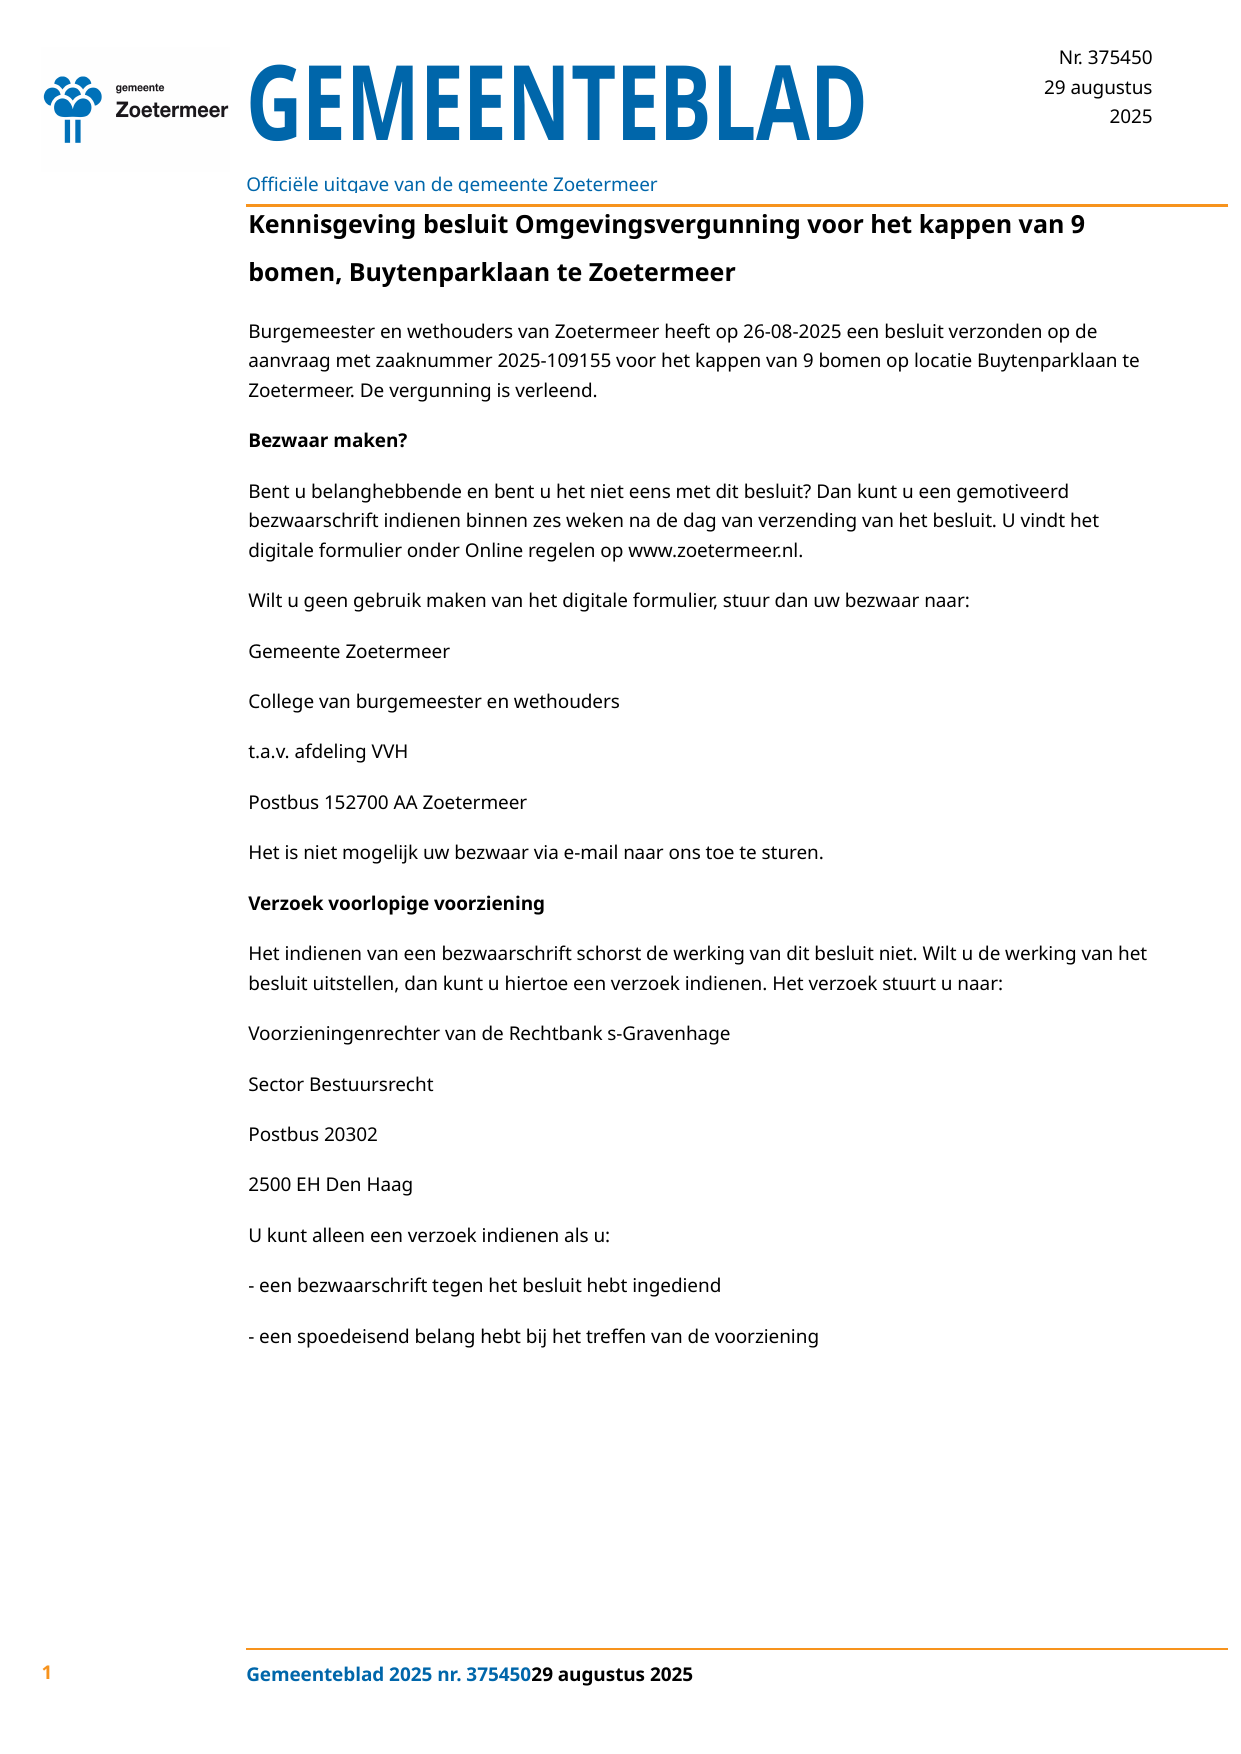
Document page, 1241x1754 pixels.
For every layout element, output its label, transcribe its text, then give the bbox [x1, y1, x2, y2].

text 2500 EH Den Haag [248, 1172, 1152, 1197]
text Kennisgeving besluit Omgevingsvergunning voor het kappen van 9 bomen, Buytenparklaan te Zoetermeer [248, 207, 1152, 288]
text Postbus 20302 [248, 1121, 1152, 1147]
text Bent u belanghebbende en bent u het niet eens met dit besluit? Dan kunt u een gemotiveerd bezwaarschrift indienen binnen zes weken na de dag van verzending van het besluit. U vindt het digitale formulier onder Online regelen op www.zoetermeer.nl. [248, 478, 1152, 563]
text Verzoek voorlopige voorziening [248, 890, 1152, 916]
text Postbus 152700 AA Zoetermeer [248, 789, 1152, 815]
text Bezwaar maken? [248, 427, 1152, 453]
text U kunt alleen een verzoek indienen als u: [248, 1222, 1152, 1248]
text Burgemeester en wethouders van Zoetermeer heeft op 26-08-2025 een besluit verzonden op de aanvraag met zaaknummer 2025-109155 voor het kappen van 9 bomen op locatie Buytenparklaan te Zoetermeer. De vergunning is verleend. [248, 318, 1152, 403]
text Voorzieningenrechter van de Rechtbank s-Gravenhage [248, 1020, 1152, 1046]
text t.a.v. afdeling VVH [248, 739, 1152, 764]
picture [41, 47, 231, 172]
text Sector Bestuursrecht [248, 1071, 1152, 1097]
text Het indienen van een bezwaarschrift schorst de werking van dit besluit niet. Wilt u de werking van het besluit uitstellen, dan kunt u hiertoe een verzoek indienen. Het verzoek stuurt u naar: [248, 940, 1152, 996]
text - een bezwaarschrift tegen het besluit hebt ingediend [248, 1272, 1152, 1298]
text Het is niet mogelijk uw bezwaar via e-mail naar ons toe te sturen. [248, 839, 1152, 865]
text - een spoedeisend belang hebt bij het treffen van de voorziening [248, 1323, 1152, 1349]
text Wilt u geen gebruik maken van het digitale formulier, stuur dan uw bezwaar naar: [248, 587, 1152, 613]
text College van burgemeester en wethouders [248, 688, 1152, 714]
text Gemeente Zoetermeer [248, 638, 1152, 664]
